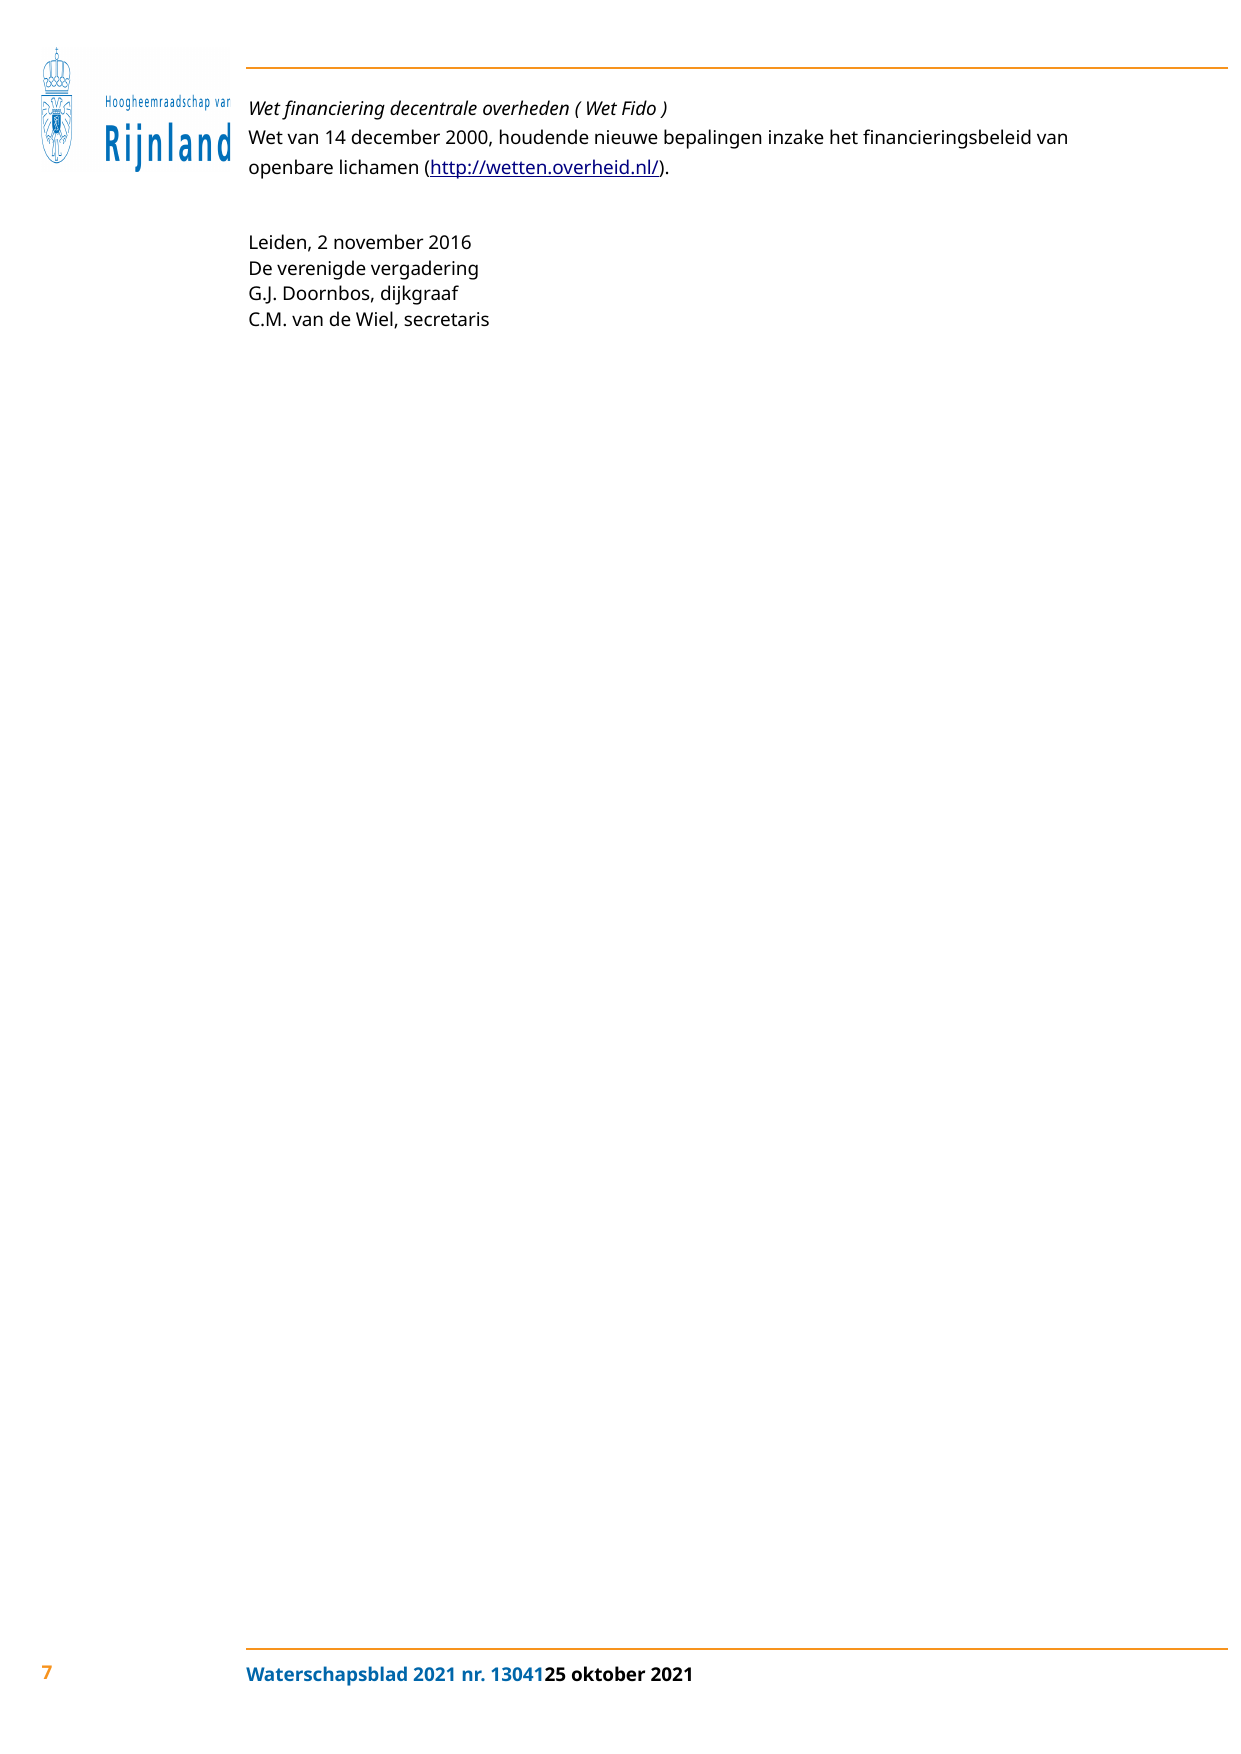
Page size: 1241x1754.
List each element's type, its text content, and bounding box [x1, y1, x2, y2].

picture [41, 47, 231, 172]
text Wet financiering decentrale overheden ( Wet Fido ) [248, 95, 1152, 121]
text De verenigde vergadering [248, 255, 1152, 281]
text C.M. van de Wiel, secretaris [248, 306, 1152, 332]
text G.J. Doornbos, dijkgraaf [248, 281, 1152, 306]
text Leiden, 2 november 2016 [248, 229, 1152, 255]
text Wet van 14 december 2000, houdende nieuwe bepalingen inzake het financieringsbeleid van openbare lichamen (http://wetten.overheid.nl/). [248, 124, 1152, 180]
